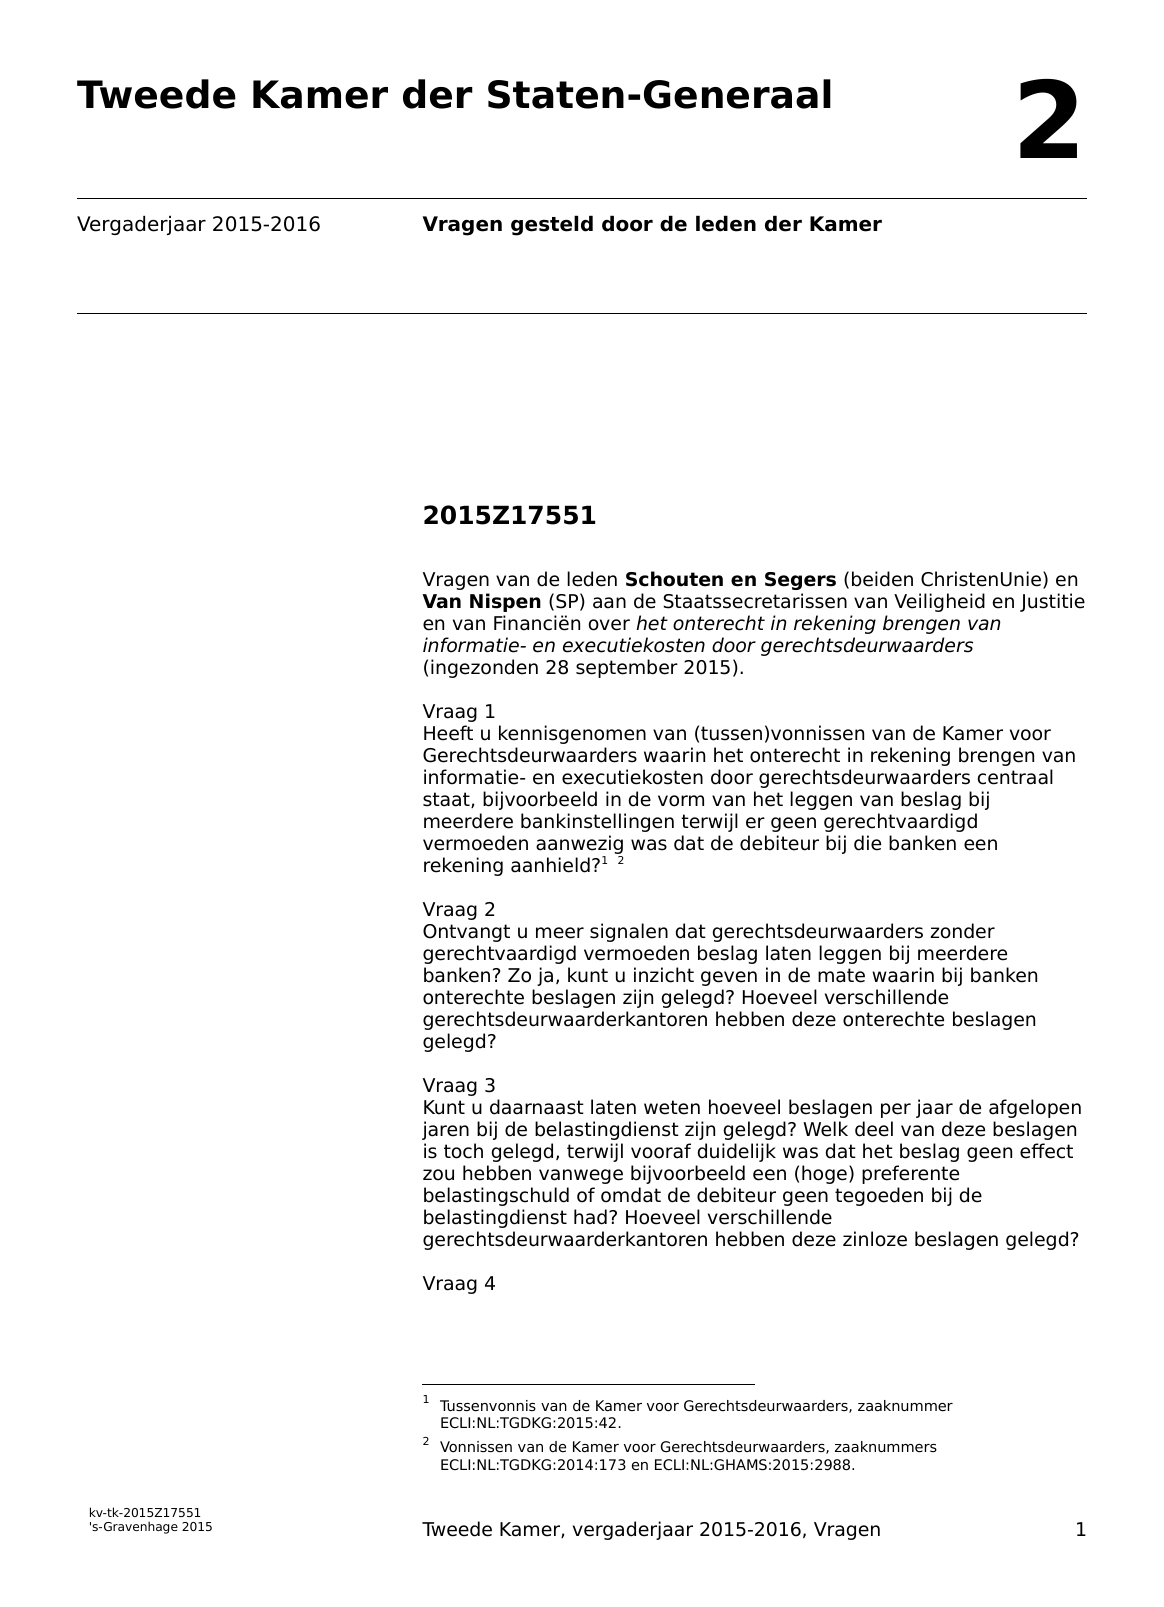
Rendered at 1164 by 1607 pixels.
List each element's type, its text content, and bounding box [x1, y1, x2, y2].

text Heeft u kennisgenomen van (tussen)vonnissen van de Kamer voor Gerechtsdeurwaarders waarin het onterecht in rekening brengen van informatie- en executiekosten door gerechtsdeurwaarders centraal staat, bijvoorbeeld in de vorm van het leggen van beslag bij meerdere bankinstellingen terwijl er geen gerechtvaardigd vermoeden aanwezig was dat de debiteur bij die banken een rekening aanhield? [422, 723, 1087, 877]
text 's-Gravenhage 2015 [88, 1520, 323, 1534]
text Kunt u daarnaast laten weten hoeveel beslagen per jaar de afgelopen jaren bij de belastingdienst zijn gelegd? Welk deel van deze beslagen is toch gelegd, terwijl vooraf duidelijk was dat het beslag geen effect zou hebben vanwege bijvoorbeeld een (hoge) preferente belastingschuld of omdat de debiteur geen tegoeden bij de belastingdienst had? Hoeveel verschillende gerechtsdeurwaarderkantoren hebben deze zinloze beslagen gelegd? [422, 1097, 1087, 1251]
table_cell Vragen gesteld door de leden der Kamer [422, 199, 1087, 313]
text Vraag 3 [422, 1075, 1087, 1097]
text Ontvangt u meer signalen dat gerechtsdeurwaarders zonder gerechtvaardigd vermoeden beslag laten leggen bij meerdere banken? Zo ja, kunt u inzicht geven in de mate waarin bij banken onterechte beslagen zijn gelegd? Hoeveel verschillende gerechtsdeurwaarderkantoren hebben deze onterechte beslagen gelegd? [422, 921, 1087, 1053]
text 2015Z17551 [422, 501, 1087, 531]
text Vonnissen van de Kamer voor Gerechtsdeurwaarders, zaaknummers ECLI:NL:TGDKG:2014:173 en ECLI:NL:GHAMS:2015:2988. [422, 1435, 1087, 1474]
text Tussenvonnis van de Kamer voor Gerechtsdeurwaarders, zaaknummer ECLI:NL:TGDKG:2015:42. [422, 1393, 1087, 1432]
table_header Tweede Kamer der Staten-Generaal [77, 59, 886, 198]
text kv-tk-2015Z17551 [88, 1506, 323, 1520]
text Vraag 4 [422, 1273, 1087, 1295]
text Vraag 1 [422, 701, 1087, 723]
text Vraag 2 [422, 899, 1087, 921]
text Vragen van de leden Schouten en Segers (beiden ChristenUnie) en Van Nispen (SP) aan de Staatssecretarissen van Veiligheid en Justitie en van Financiën over het onterecht in rekening brengen van informatie- en executiekosten door gerechtsdeurwaarders (ingezonden 28 september 2015). [422, 569, 1087, 679]
table_cell Vergaderjaar 2015-2016 [77, 199, 422, 313]
table_header 2 [886, 59, 1087, 198]
